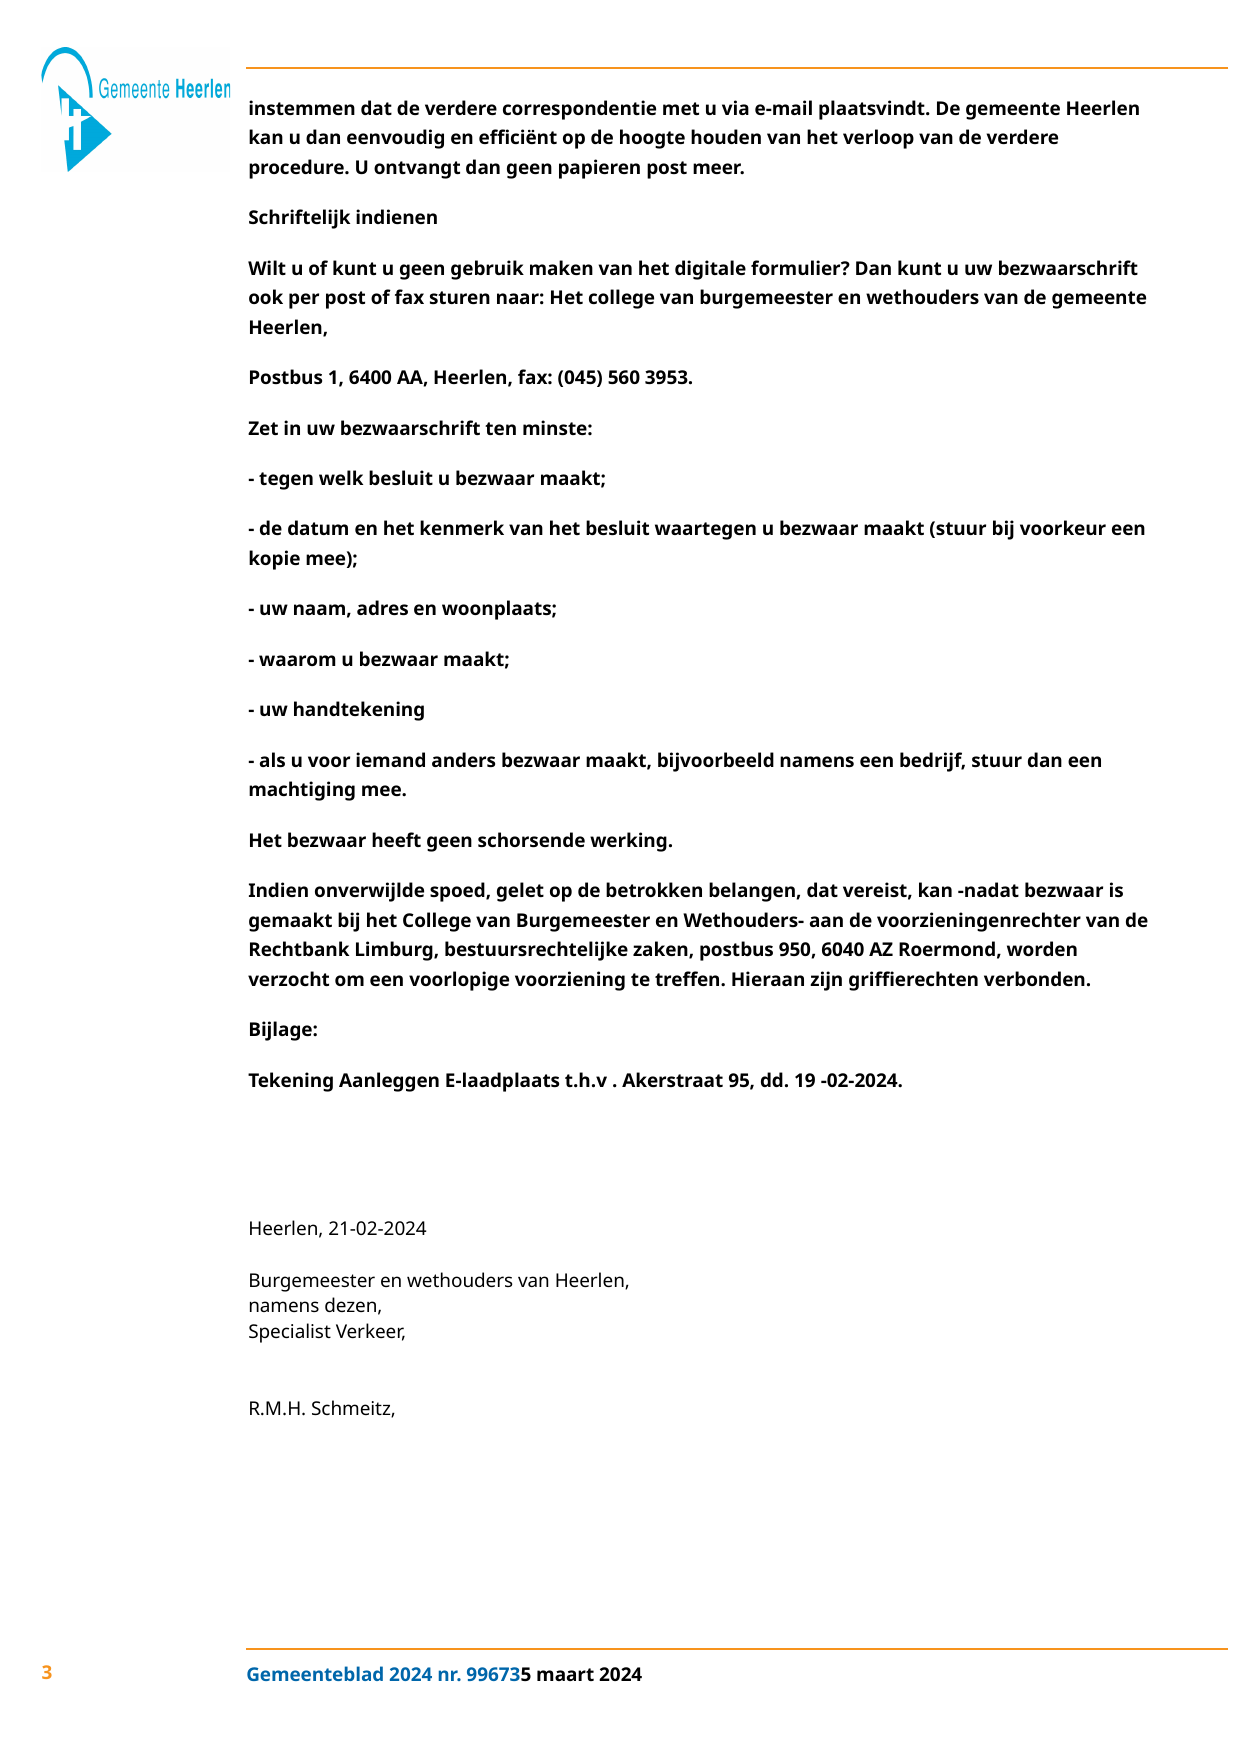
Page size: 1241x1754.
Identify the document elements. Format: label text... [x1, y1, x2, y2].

picture [41, 47, 231, 172]
text R.M.H. Schmeitz, [248, 1396, 1152, 1421]
text Burgemeester en wethouders van Heerlen, [248, 1267, 1152, 1293]
text - uw handtekening [248, 696, 1152, 722]
text instemmen dat de verdere correspondentie met u via e-mail plaatsvindt. De gemeente Heerlen kan u dan eenvoudig en efficiënt op de hoogte houden van het verloop van de verdere procedure. U ontvangt dan geen papieren post meer. [248, 95, 1152, 180]
text Het bezwaar heeft geen schorsende werking. [248, 827, 1152, 853]
text Postbus 1, 6400 AA, Heerlen, fax: (045) 560 3953. [248, 364, 1152, 390]
text - uw naam, adres en woonplaats; [248, 596, 1152, 621]
text Wilt u of kunt u geen gebruik maken van het digitale formulier? Dan kunt u uw bezwaarschrift ook per post of fax sturen naar: Het college van burgemeester en wethouders van de gemeente Heerlen, [248, 255, 1152, 340]
text - de datum en het kenmerk van het besluit waartegen u bezwaar maakt (stuur bij voorkeur een kopie mee); [248, 516, 1152, 571]
text Specialist Verkeer, [248, 1318, 1152, 1344]
text - tegen welk besluit u bezwaar maakt; [248, 465, 1152, 491]
picture [41, 47, 59, 70]
text - waarom u bezwaar maakt; [248, 646, 1152, 672]
text namens dezen, [248, 1293, 1152, 1318]
text Bijlage: [248, 1016, 1152, 1042]
text Tekening Aanleggen E-laadplaats t.h.v . Akerstraat 95, dd. 19 -02-2024. [248, 1067, 1152, 1093]
text Schriftelijk indienen [248, 204, 1152, 230]
text - als u voor iemand anders bezwaar maakt, bijvoorbeeld namens een bedrijf, stuur dan een machtiging mee. [248, 747, 1152, 802]
text Heerlen, 21-02-2024 [248, 1216, 1152, 1241]
text Indien onverwijlde spoed, gelet op de betrokken belangen, dat vereist, kan -nadat bezwaar is gemaakt bij het College van Burgemeester en Wethouders- aan de voorzieningenrechter van de Rechtbank Limburg, bestuursrechtelijke zaken, postbus 950, 6040 AZ Roermond, worden verzocht om een voorlopige voorziening te treffen. Hieraan zijn griffierechten verbonden. [248, 877, 1152, 992]
text Zet in uw bezwaarschrift ten minste: [248, 415, 1152, 441]
